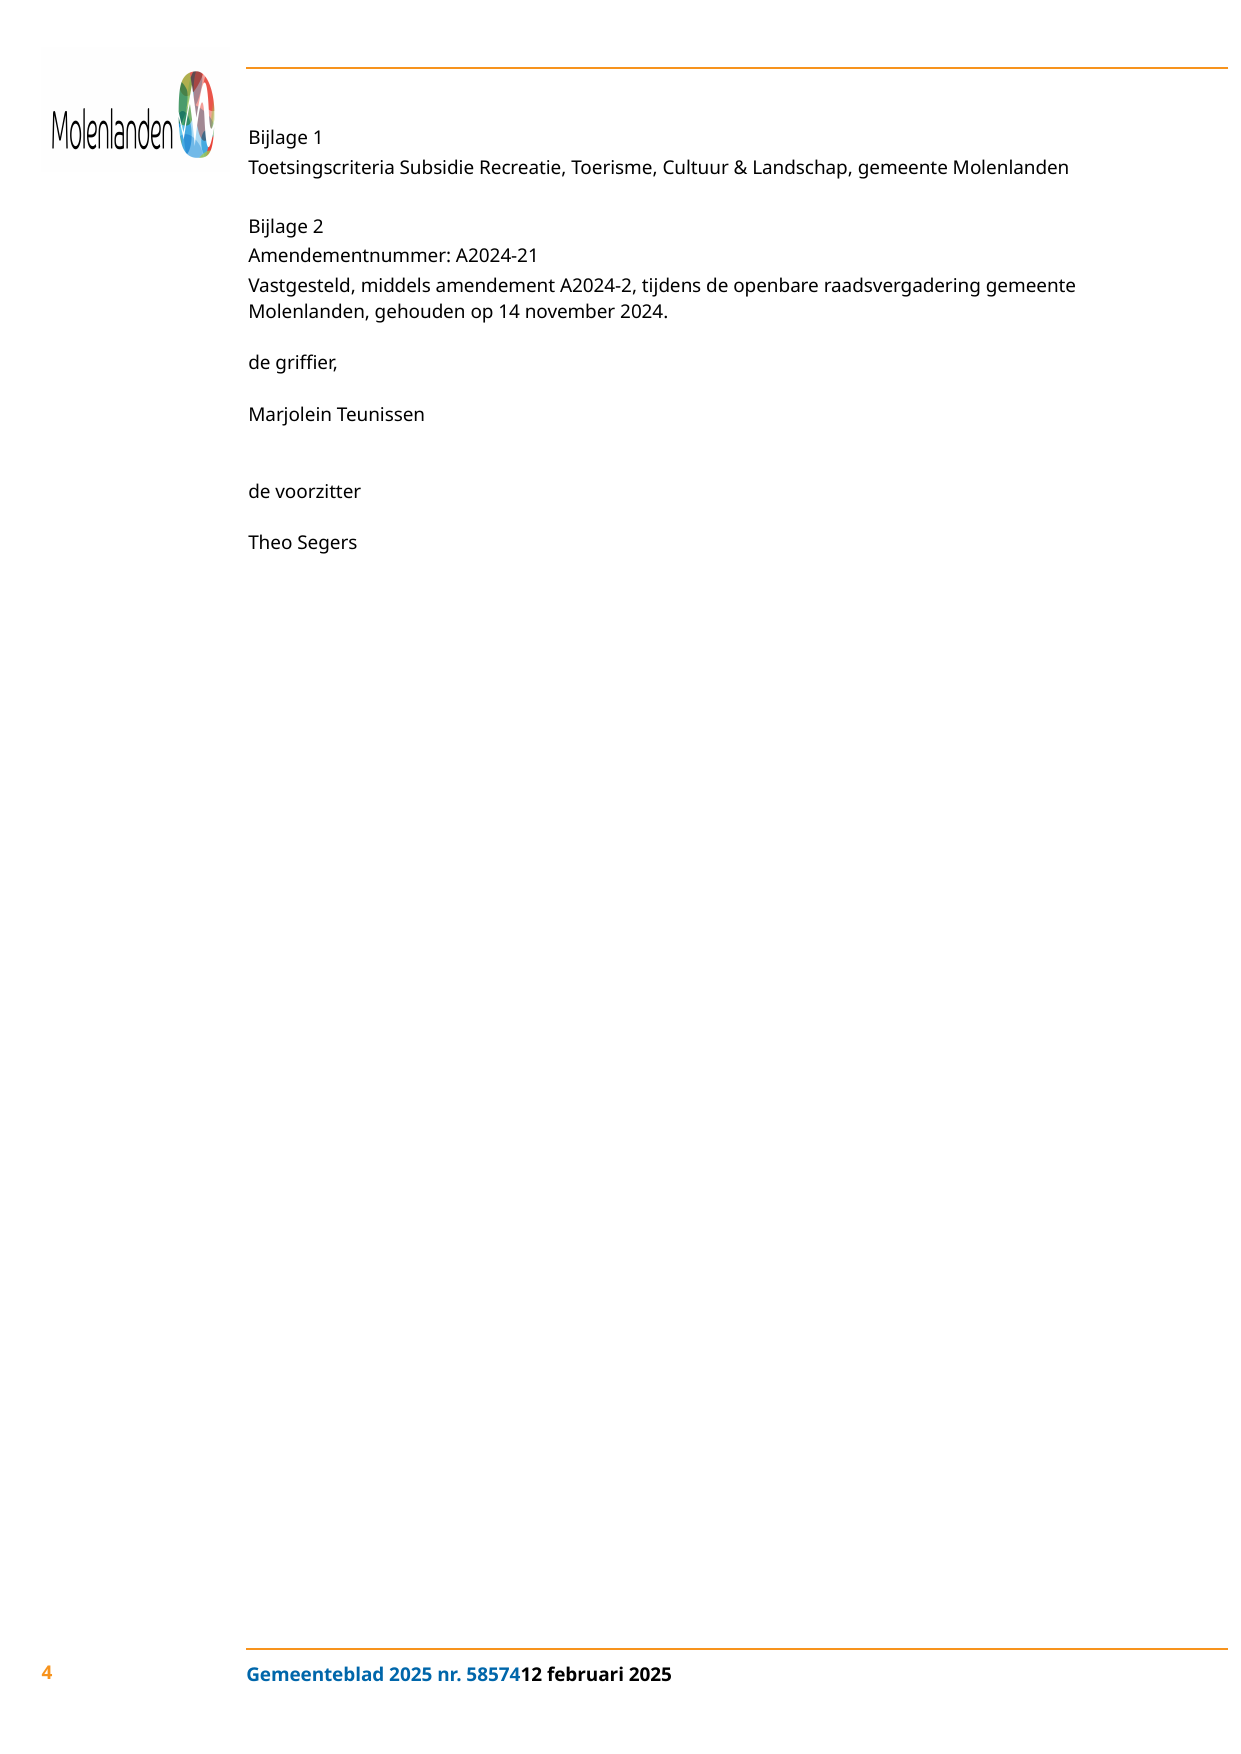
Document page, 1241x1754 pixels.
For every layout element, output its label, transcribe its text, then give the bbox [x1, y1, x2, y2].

text de voorzitter [248, 478, 1152, 504]
text de griffier, [248, 349, 1152, 375]
text Amendementnummer: A2024-21 [248, 243, 1152, 268]
text Vastgesteld, middels amendement A2024-2, tijdens de openbare raadsvergadering gemeente Molenlanden, gehouden op 14 november 2024. [248, 272, 1152, 324]
picture [41, 47, 231, 172]
text Bijlage 2 [248, 213, 1152, 239]
text Toetsingscriteria Subsidie Recreatie, Toerisme, Cultuur & Landschap, gemeente Molenlanden [248, 154, 1152, 180]
text Bijlage 1 [248, 124, 1152, 150]
text Marjolein Teunissen [248, 401, 1152, 427]
text Theo Segers [248, 529, 1152, 555]
